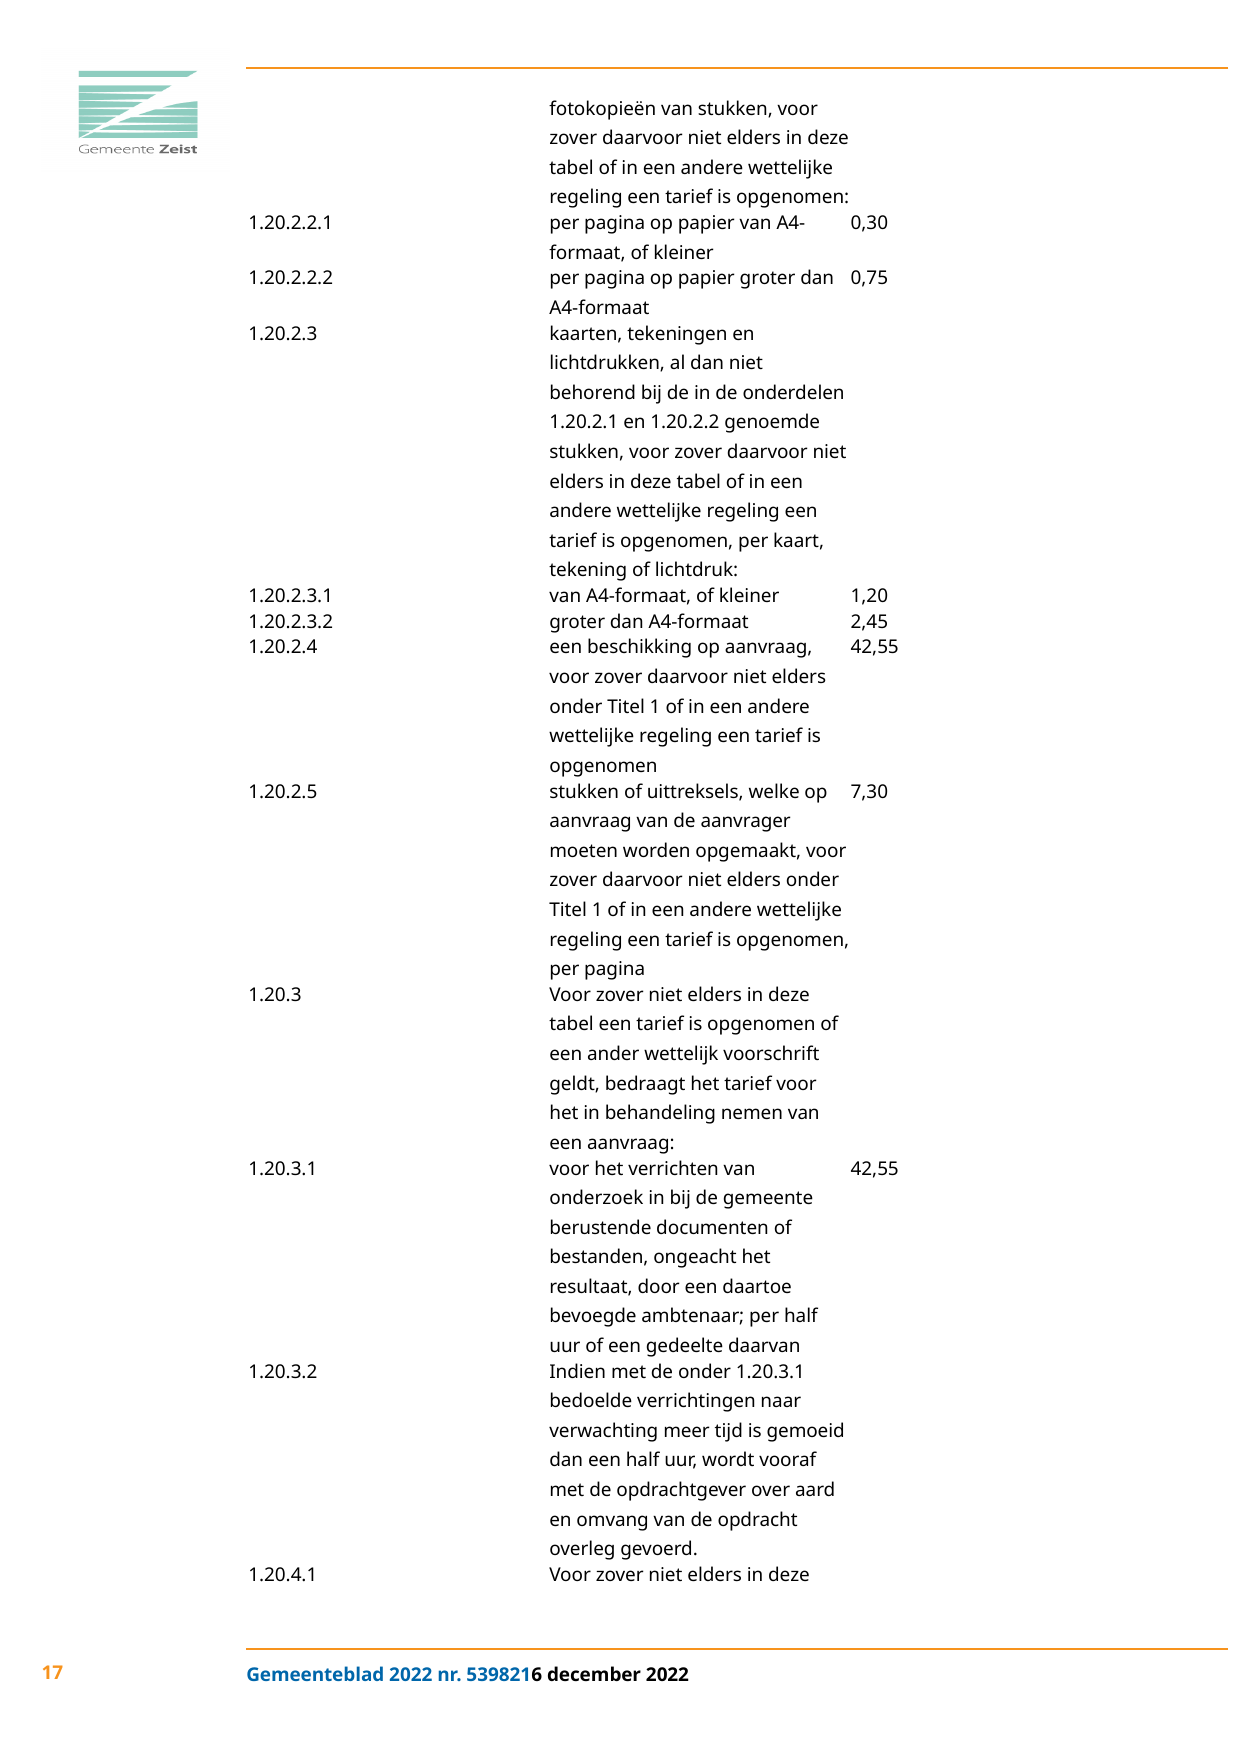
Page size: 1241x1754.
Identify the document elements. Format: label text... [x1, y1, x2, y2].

table_cell Voor zover niet elders in deze tabel een tarief is opgenomen of een ander wettelijk voorschrift geldt, bedraagt het tarief voor het in behandeling nemen van een aanvraag: [549, 981, 850, 1155]
table_cell 1.20.2.2.1 [248, 209, 549, 264]
table_cell fotokopieën van stukken, voor zover daarvoor niet elders in deze tabel of in een andere wettelijke regeling een tarief is opgenomen: [549, 95, 850, 209]
table_cell 1.20.2.3.1 [248, 582, 549, 608]
table_cell kaarten, tekeningen en lichtdrukken, al dan niet behorend bij de in de onderdelen 1.20.2.1 en 1.20.2.2 genoemde stukken, voor zover daarvoor niet elders in deze tabel of in een andere wettelijke regeling een tarief is opgenomen, per kaart, tekening of lichtdruk: [549, 320, 850, 582]
picture [41, 47, 231, 172]
table_cell stukken of uittreksels, welke op aanvraag van de aanvrager moeten worden opgemaakt, voor zover daarvoor niet elders onder Titel 1 of in een andere wettelijke regeling een tarief is opgenomen, per pagina [549, 778, 850, 981]
table_cell groter dan A4-formaat [549, 608, 850, 634]
table_cell van A4-formaat, of kleiner [549, 582, 850, 608]
table_cell 1,20 [850, 582, 1152, 608]
table_cell [850, 320, 1152, 582]
table_cell 1.20.4.1 [248, 1561, 549, 1587]
table_cell [248, 95, 549, 209]
table_cell 1.20.2.4 [248, 634, 549, 778]
table_cell per pagina op papier groter dan A4-formaat [549, 265, 850, 320]
table_cell 1.20.2.3.2 [248, 608, 549, 634]
table_cell een beschikking op aanvraag, voor zover daarvoor niet elders onder Titel 1 of in een andere wettelijke regeling een tarief is opgenomen [549, 634, 850, 778]
table_cell 42,55 [850, 1155, 1152, 1358]
table_cell [850, 1561, 1152, 1587]
table_cell 1.20.2.3 [248, 320, 549, 582]
table_cell Indien met de onder 1.20.3.1 bedoelde verrichtingen naar verwachting meer tijd is gemoeid dan een half uur, wordt vooraf met de opdrachtgever over aard en omvang van de opdracht overleg gevoerd. [549, 1358, 850, 1561]
table_cell 7,30 [850, 778, 1152, 981]
table_cell [850, 95, 1152, 209]
table_cell [850, 1358, 1152, 1561]
table_cell voor het verrichten van onderzoek in bij de gemeente berustende documenten of bestanden, ongeacht het resultaat, door een daartoe bevoegde ambtenaar; per half uur of een gedeelte daarvan [549, 1155, 850, 1358]
table_cell 1.20.2.5 [248, 778, 549, 981]
table_cell 0,75 [850, 265, 1152, 320]
table_cell 1.20.3.2 [248, 1358, 549, 1561]
table_cell [850, 981, 1152, 1155]
table_cell 2,45 [850, 608, 1152, 634]
table_cell 1.20.3.1 [248, 1155, 549, 1358]
table_cell Voor zover niet elders in deze [549, 1561, 850, 1587]
table_cell 1.20.2.2.2 [248, 265, 549, 320]
table_cell 0,30 [850, 209, 1152, 264]
table_cell per pagina op papier van A4-formaat, of kleiner [549, 209, 850, 264]
table_cell 42,55 [850, 634, 1152, 778]
table_cell 1.20.3 [248, 981, 549, 1155]
